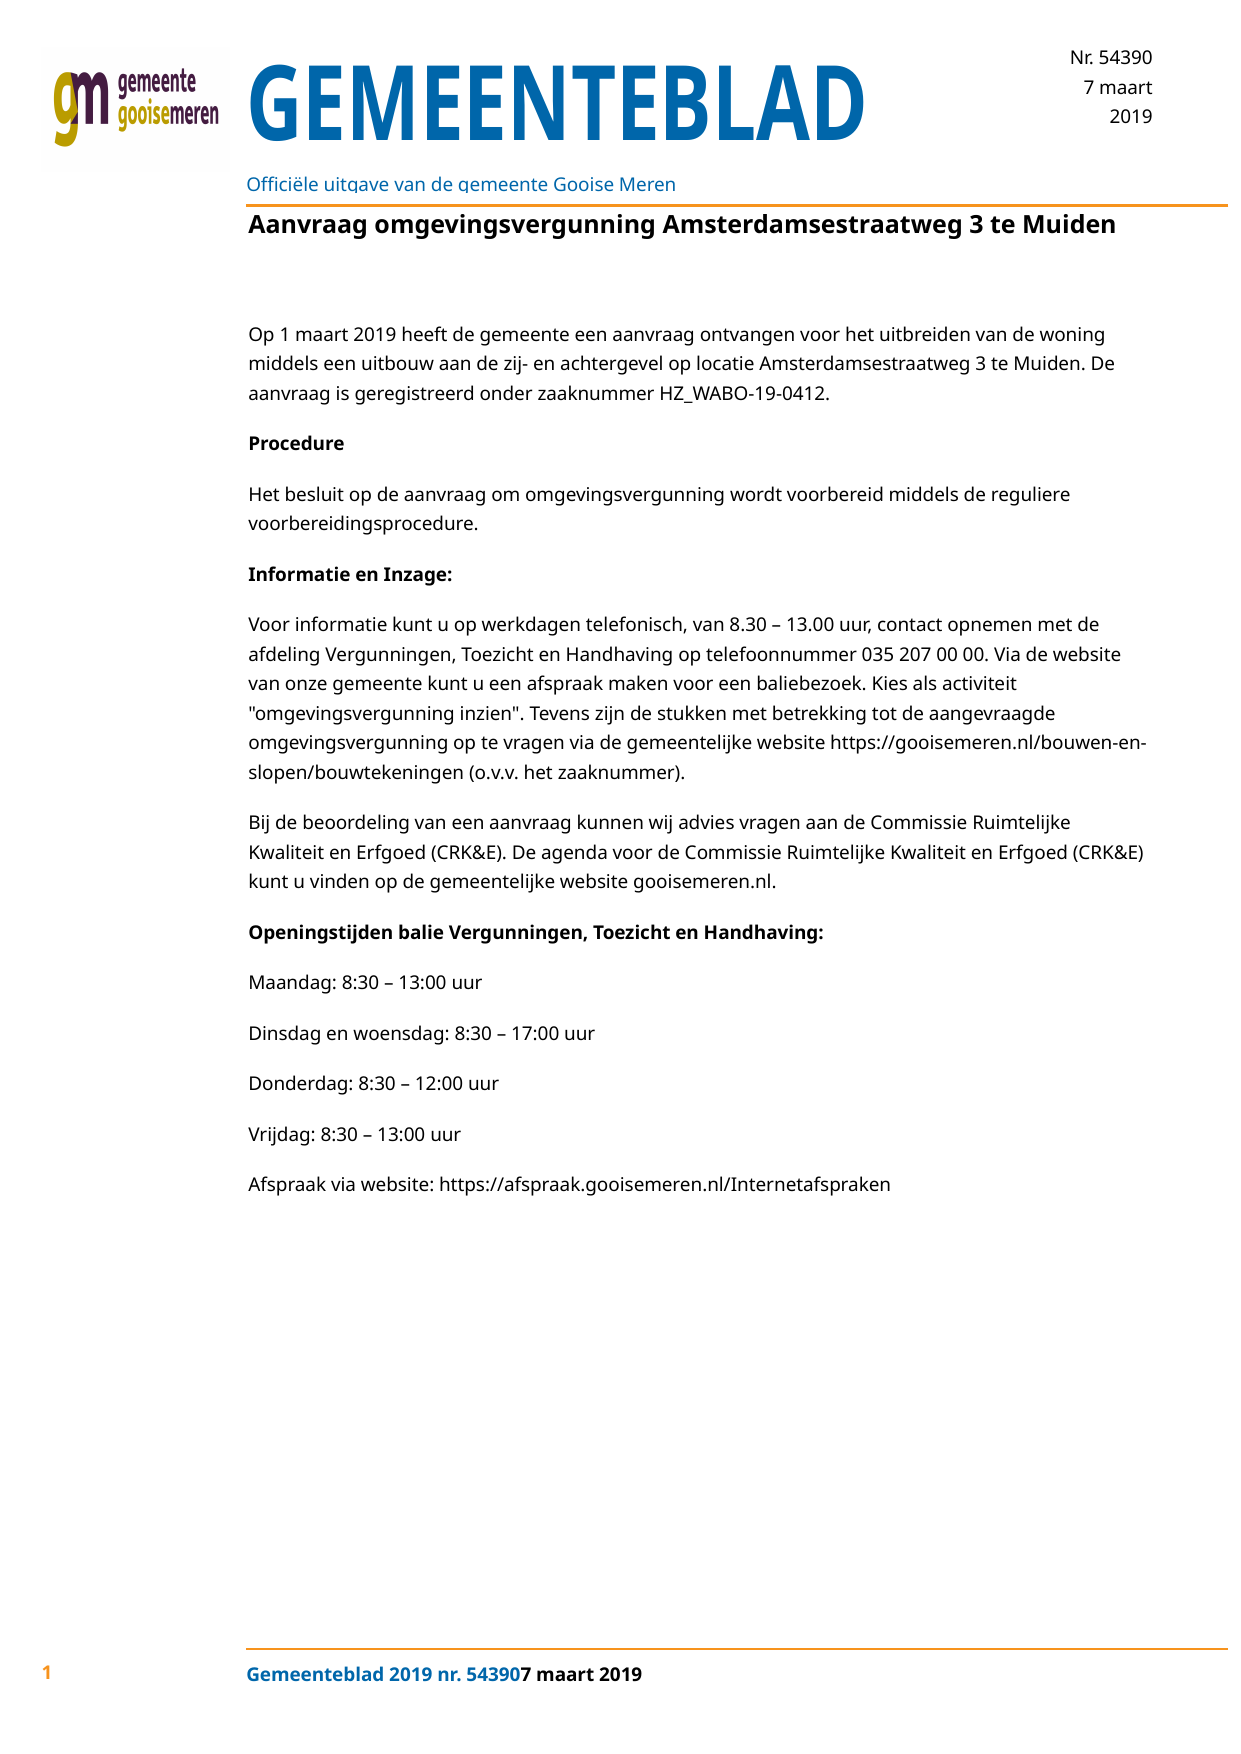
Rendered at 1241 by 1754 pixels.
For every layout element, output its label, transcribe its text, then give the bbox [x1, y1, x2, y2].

text Donderdag: 8:30 – 12:00 uur [248, 1070, 1152, 1096]
text Op 1 maart 2019 heeft de gemeente een aanvraag ontvangen voor het uitbreiden van de woning middels een uitbouw aan de zij- en achtergevel op locatie Amsterdamsestraatweg 3 te Muiden. De aanvraag is geregistreerd onder zaaknummer HZ_WABO-19-0412. [248, 321, 1152, 406]
picture [41, 47, 231, 172]
text Openingstijden balie Vergunningen, Toezicht en Handhaving: [248, 919, 1152, 945]
text Voor informatie kunt u op werkdagen telefonisch, van 8.30 – 13.00 uur, contact opnemen met de afdeling Vergunningen, Toezicht en Handhaving op telefoonnummer 035 207 00 00. Via de website van onze gemeente kunt u een afspraak maken voor een baliebezoek. Kies als activiteit "omgevingsvergunning inzien". Tevens zijn de stukken met betrekking tot de aangevraagde omgevingsvergunning op te vragen via de gemeentelijke website https://gooisemeren.nl/bouwen-en-slopen/bouwtekeningen (o.v.v. het zaaknummer). [248, 611, 1152, 785]
text Vrijdag: 8:30 – 13:00 uur [248, 1121, 1152, 1146]
text Aanvraag omgevingsvergunning Amsterdamsestraatweg 3 te Muiden [248, 207, 1152, 241]
text Dinsdag en woensdag: 8:30 – 17:00 uur [248, 1020, 1152, 1046]
text Het besluit op de aanvraag om omgevingsvergunning wordt voorbereid middels de reguliere voorbereidingsprocedure. [248, 481, 1152, 536]
text Maandag: 8:30 – 13:00 uur [248, 969, 1152, 995]
text Afspraak via website: https://afspraak.gooisemeren.nl/Internetafspraken [248, 1171, 1152, 1197]
text Bij de beoordeling van een aanvraag kunnen wij advies vragen aan de Commissie Ruimtelijke Kwaliteit en Erfgoed (CRK&E). De agenda voor de Commissie Ruimtelijke Kwaliteit en Erfgoed (CRK&E) kunt u vinden op de gemeentelijke website gooisemeren.nl. [248, 809, 1152, 894]
text Procedure [248, 430, 1152, 456]
text Informatie en Inzage: [248, 561, 1152, 586]
